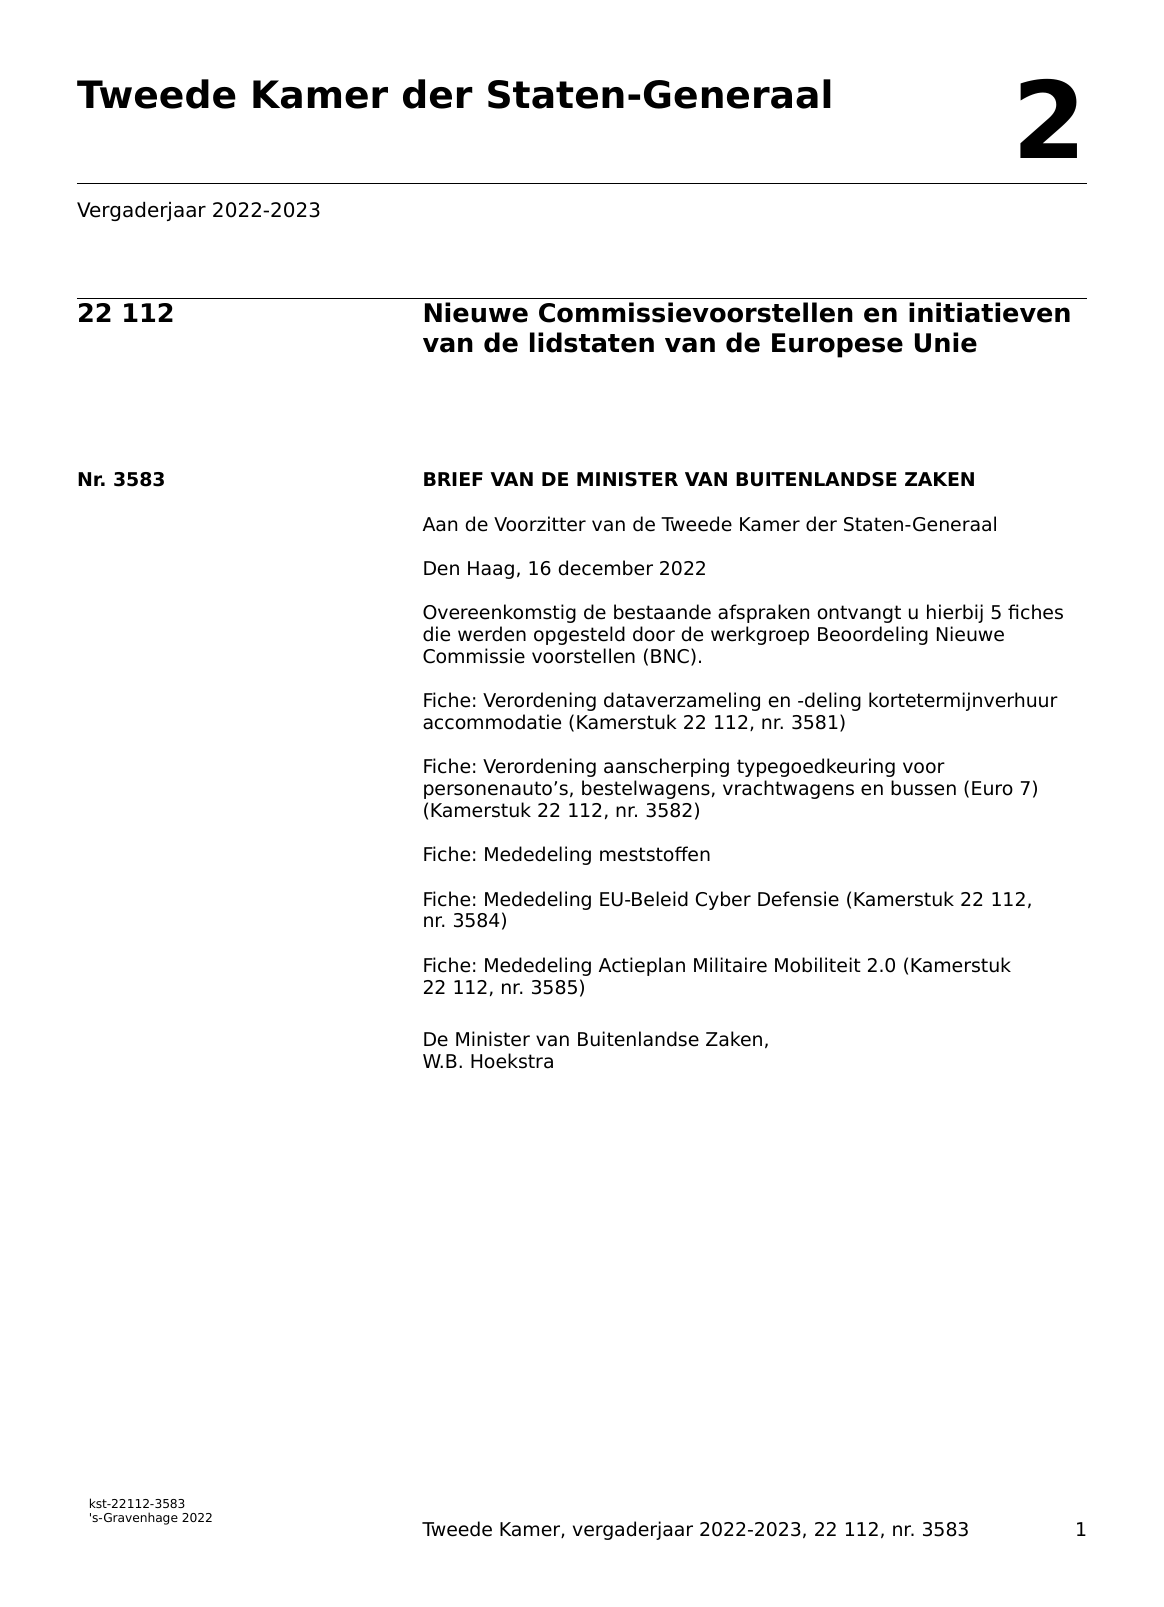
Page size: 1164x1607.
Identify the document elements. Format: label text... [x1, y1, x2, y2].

text Fiche: Verordening aanscherping typegoedkeuring voor personenauto’s, bestelwagens, vrachtwagens en bussen (Euro 7) (Kamerstuk 22 112, nr. 3582) [422, 756, 1087, 822]
text Fiche: Mededeling meststoffen [422, 844, 1087, 866]
table_header 2 [886, 59, 1087, 183]
text Overeenkomstig de bestaande afspraken ontvangt u hierbij 5 fiches die werden opgesteld door de werkgroep Beoordeling Nieuwe Commissie voorstellen (BNC). [422, 602, 1087, 668]
table_cell Vergaderjaar 2022-2023 [77, 184, 1087, 298]
text Fiche: Verordening dataverzameling en -deling kortetermijnverhuur accommodatie (Kamerstuk 22 112, nr. 3581) [422, 690, 1087, 734]
text Aan de Voorzitter van de Tweede Kamer der Staten-Generaal [422, 513, 1087, 536]
table_header Tweede Kamer der Staten-Generaal [77, 59, 886, 183]
text Fiche: Mededeling EU-Beleid Cyber Defensie (Kamerstuk 22 112, nr. 3584) [422, 888, 1087, 932]
subtitle Nr. 3583 BRIEF VAN DE MINISTER VAN BUITENLANDSE ZAKEN [77, 469, 1087, 491]
text 's-Gravenhage 2022 [88, 1511, 323, 1525]
text Fiche: Mededeling Actieplan Militaire Mobiliteit 2.0 (Kamerstuk 22 112, nr. 3585) [422, 954, 1087, 998]
subtitle 22 112 Nieuwe Commissievoorstellen en initiatieven van de lidstaten van de Europese Unie [77, 299, 1087, 358]
text De Minister van Buitenlandse Zaken, W.B. Hoekstra [422, 1028, 1087, 1072]
text Den Haag, 16 december 2022 [422, 558, 1087, 580]
text kst-22112-3583 [88, 1497, 323, 1511]
